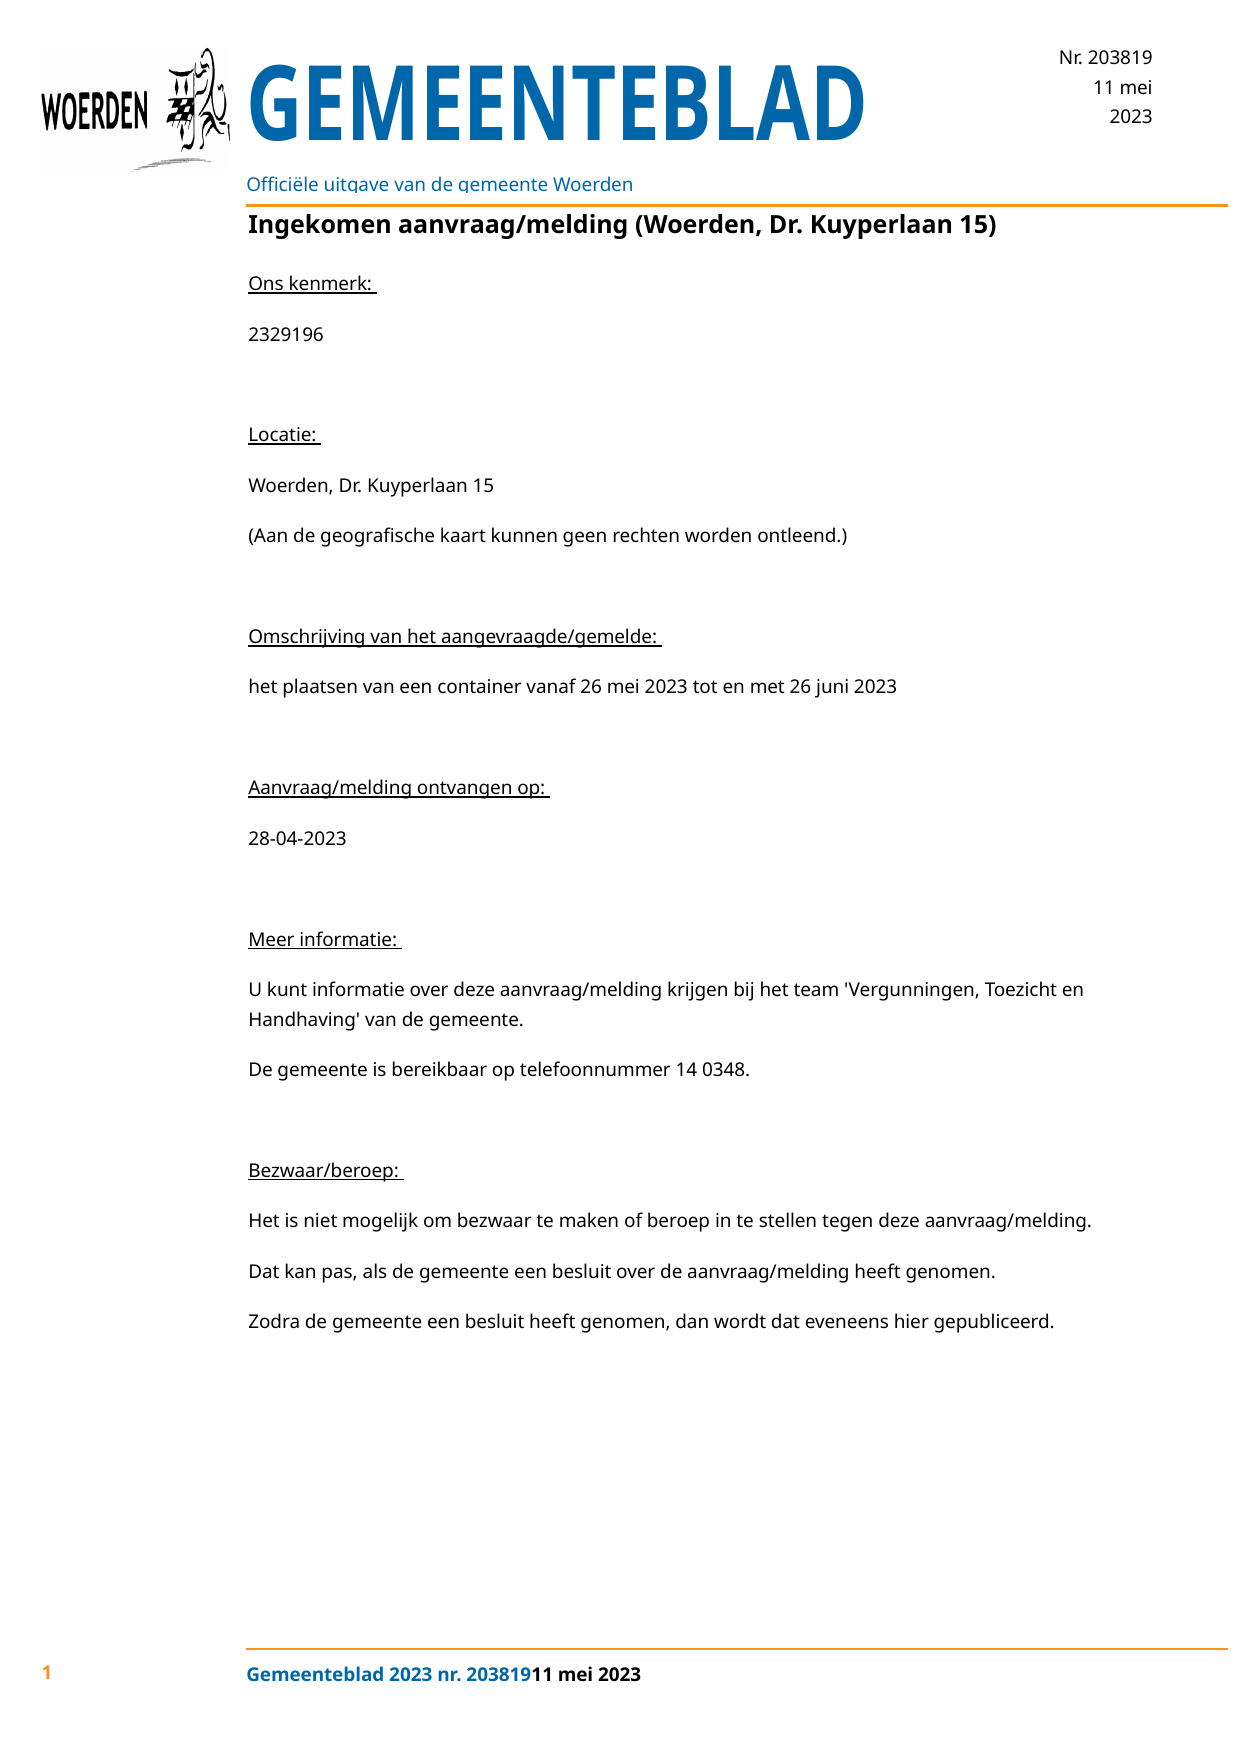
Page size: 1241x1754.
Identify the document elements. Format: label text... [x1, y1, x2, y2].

text het plaatsen van een container vanaf 26 mei 2023 tot en met 26 juni 2023 [248, 674, 1152, 699]
text Het is niet mogelijk om bezwaar te maken of beroep in te stellen tegen deze aanvraag/melding. [248, 1207, 1152, 1233]
text Dat kan pas, als de gemeente een besluit over de aanvraag/melding heeft genomen. [248, 1258, 1152, 1283]
text Ons kenmerk: [248, 270, 1152, 296]
picture [41, 47, 231, 172]
text Zodra de gemeente een besluit heeft genomen, dan wordt dat eveneens hier gepubliceerd. [248, 1308, 1152, 1334]
text Meer informatie: [248, 926, 1152, 951]
text Woerden, Dr. Kuyperlaan 15 [248, 472, 1152, 498]
text Aanvraag/melding ontvangen op: [248, 774, 1152, 800]
text De gemeente is bereikbaar op telefoonnummer 14 0348. [248, 1056, 1152, 1082]
text Bezwaar/beroep: [248, 1157, 1152, 1183]
text 28-04-2023 [248, 825, 1152, 851]
text Omschrijving van het aangevraagde/gemelde: [248, 623, 1152, 649]
text 2329196 [248, 321, 1152, 346]
text U kunt informatie over deze aanvraag/melding krijgen bij het team 'Vergunningen, Toezicht en Handhaving' van de gemeente. [248, 976, 1152, 1031]
text (Aan de geografische kaart kunnen geen rechten worden ontleend.) [248, 522, 1152, 548]
text Locatie: [248, 422, 1152, 447]
text Ingekomen aanvraag/melding (Woerden, Dr. Kuyperlaan 15) [248, 207, 1152, 241]
